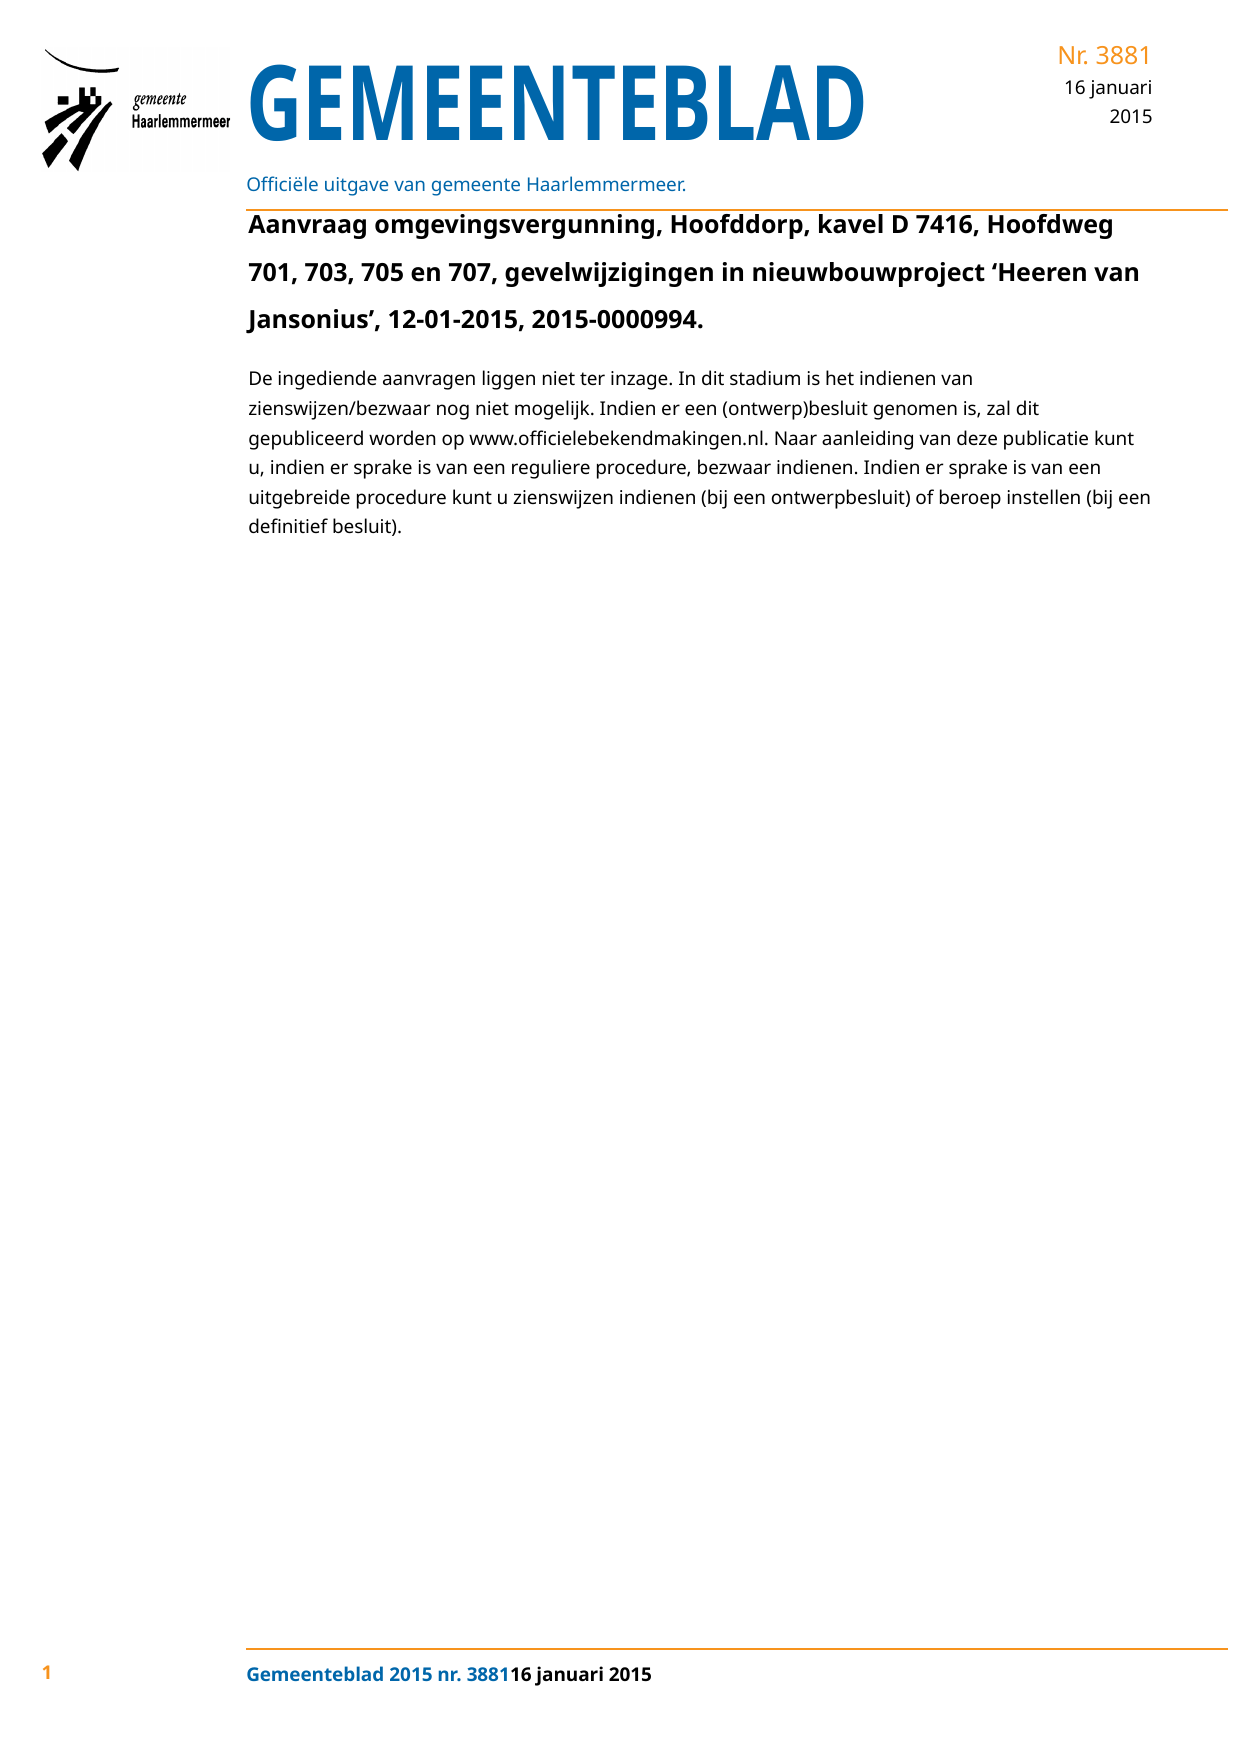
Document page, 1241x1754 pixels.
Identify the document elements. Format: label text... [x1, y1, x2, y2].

text Aanvraag omgevingsvergunning, Hoofddorp, kavel D 7416, Hoofdweg 701, 703, 705 en 707, gevelwijzigingen in nieuwbouwproject ‘Heeren van Jansonius’, 12-01-2015, 2015-0000994. [248, 211, 1152, 336]
picture [41, 47, 231, 172]
text De ingediende aanvragen liggen niet ter inzage. In dit stadium is het indienen van zienswijzen/bezwaar nog niet mogelijk. Indien er een (ontwerp)besluit genomen is, zal dit gepubliceerd worden op www.officielebekendmakingen.nl. Naar aanleiding van deze publicatie kunt u, indien er sprake is van een reguliere procedure, bezwaar indienen. Indien er sprake is van een uitgebreide procedure kunt u zienswijzen indienen (bij een ontwerpbesluit) of beroep instellen (bij een definitief besluit). [248, 366, 1152, 539]
